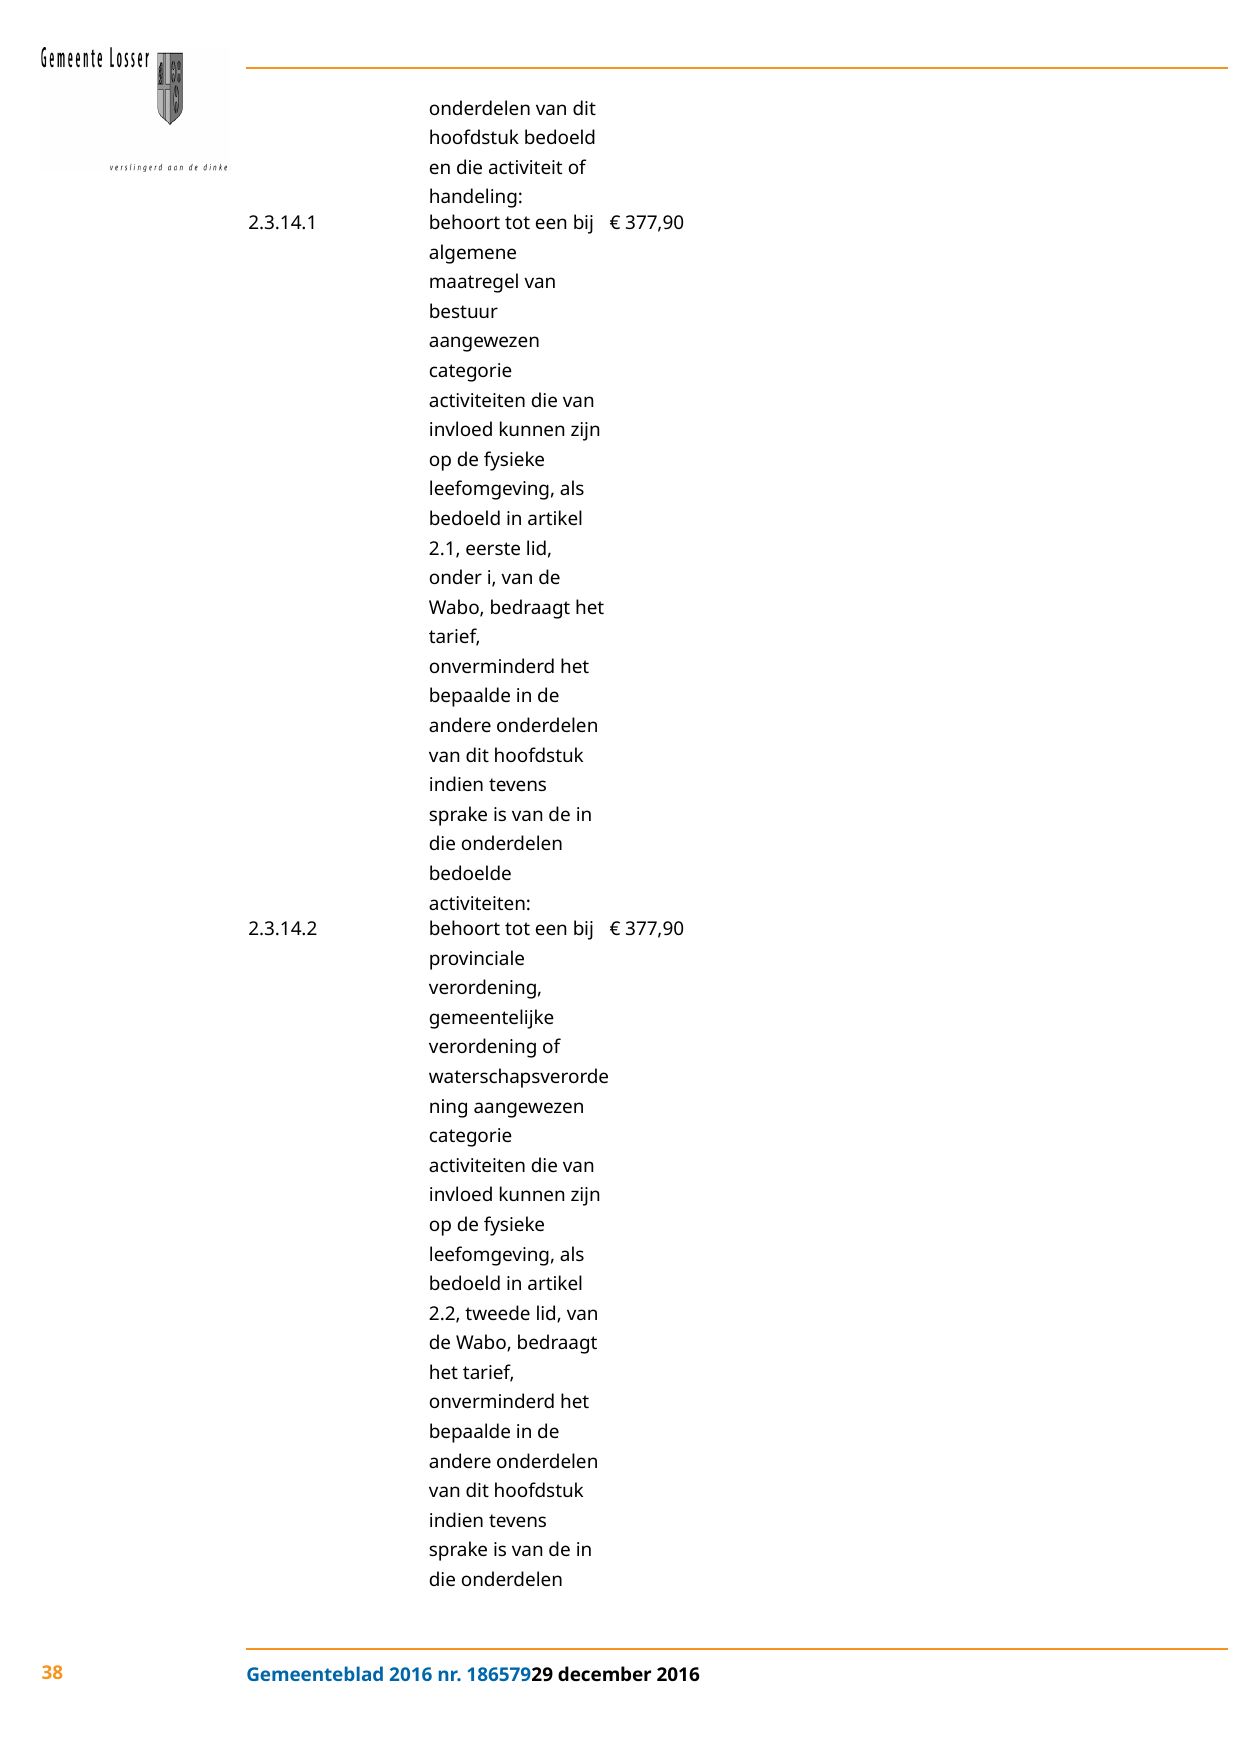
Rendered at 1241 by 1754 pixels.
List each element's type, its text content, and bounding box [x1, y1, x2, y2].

table_cell 2.3.14.2 [248, 915, 429, 1592]
table_cell [248, 95, 429, 209]
table_cell onderdelen van dit hoofdstuk bedoeld en die activiteit of handeling: [429, 95, 609, 209]
table_cell [609, 95, 790, 209]
table_cell 2.3.14.1 [248, 209, 429, 915]
table_cell € 377,90 [609, 915, 790, 1592]
table_cell [790, 209, 971, 915]
table_cell € 377,90 [609, 209, 790, 915]
table_cell [790, 95, 971, 209]
table_cell behoort tot een bij algemene maatregel van bestuur aangewezen categorie activiteiten die van invloed kunnen zijn op de fysieke leefomgeving, als bedoeld in artikel 2.1, eerste lid, onder i, van de Wabo, bedraagt het tarief, onverminderd het bepaalde in de andere onderdelen van dit hoofdstuk indien tevens sprake is van de in die onderdelen bedoelde activiteiten: [429, 209, 609, 915]
table_cell behoort tot een bij provinciale verordening, gemeentelijke verordening of waterschapsverordening aangewezen categorie activiteiten die van invloed kunnen zijn op de fysieke leefomgeving, als bedoeld in artikel 2.2, tweede lid, van de Wabo, bedraagt het tarief, onverminderd het bepaalde in de andere onderdelen van dit hoofdstuk indien tevens sprake is van de in die onderdelen [429, 915, 609, 1592]
table_cell [790, 915, 971, 1592]
picture [41, 47, 231, 172]
